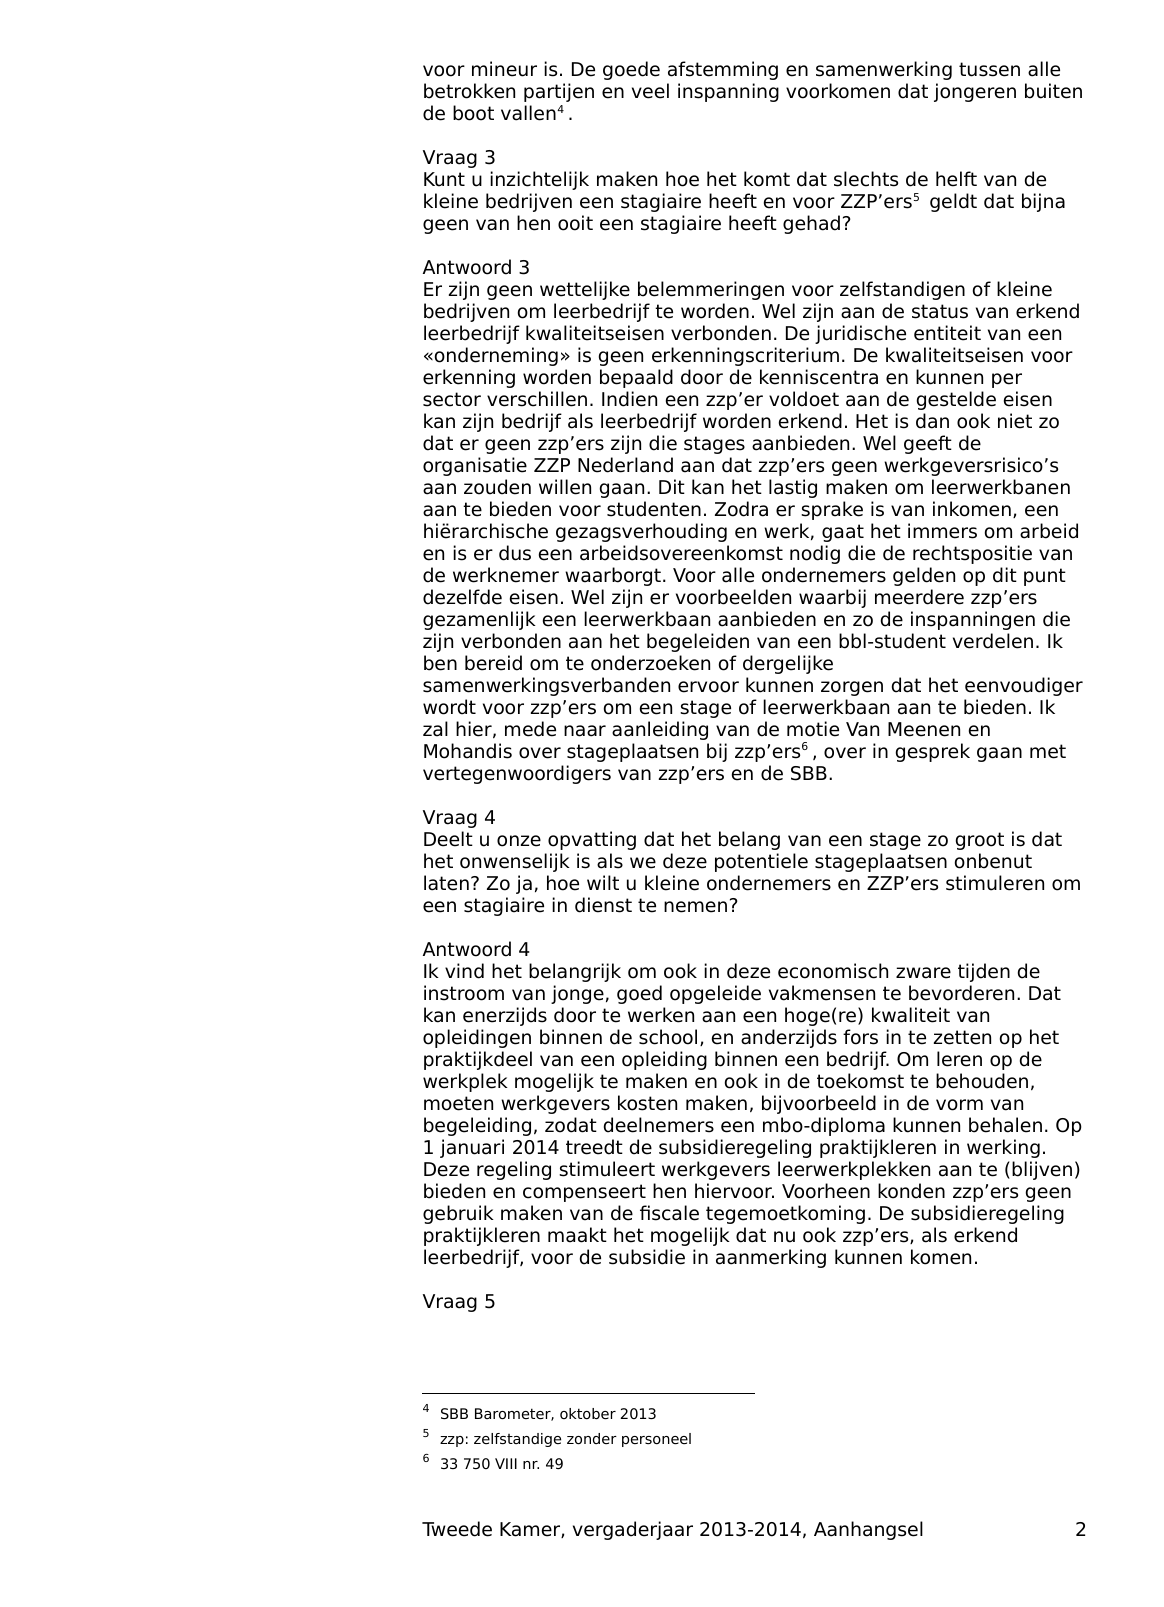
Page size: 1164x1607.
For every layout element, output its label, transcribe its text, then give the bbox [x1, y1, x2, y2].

text Antwoord 3 [422, 257, 1087, 279]
text Er zijn geen wettelijke belemmeringen voor zelfstandigen of kleine bedrijven om leerbedrijf te worden. Wel zijn aan de status van erkend leerbedrijf kwaliteitseisen verbonden. De juridische entiteit van een «onderneming» is geen erkenningscriterium. De kwaliteitseisen voor erkenning worden bepaald door de kenniscentra en kunnen per sector verschillen. Indien een zzp’er voldoet aan de gestelde eisen kan zijn bedrijf als leerbedrijf worden erkend. Het is dan ook niet zo dat er geen zzp’ers zijn die stages aanbieden. Wel geeft de organisatie ZZP Nederland aan dat zzp’ers geen werkgeversrisico’s aan zouden willen gaan. Dit kan het lastig maken om leerwerkbanen aan te bieden voor studenten. Zodra er sprake is van inkomen, een hiërarchische gezagsverhouding en werk, gaat het immers om arbeid en is er dus een arbeidsovereenkomst nodig die de rechtspositie van de werknemer waarborgt. Voor alle ondernemers gelden op dit punt dezelfde eisen. Wel zijn er voorbeelden waarbij meerdere zzp’ers gezamenlijk een leerwerkbaan aanbieden en zo de inspanningen die zijn verbonden aan het begeleiden van een bbl-student verdelen. Ik ben bereid om te onderzoeken of dergelijke samenwerkingsverbanden ervoor kunnen zorgen dat het eenvoudiger wordt voor zzp’ers om een stage of leerwerkbaan aan te bieden. Ik zal hier, mede naar aanleiding van de motie Van Meenen en Mohandis over stageplaatsen bij zzp’ers, over in gesprek gaan met vertegenwoordigers van zzp’ers en de SBB. [422, 279, 1087, 785]
text Vraag 5 [422, 1291, 1087, 1313]
text SBB Barometer, oktober 2013 [422, 1402, 1087, 1424]
text 33 750 VIII nr. 49 [422, 1452, 1087, 1474]
text voor mineur is. De goede afstemming en samenwerking tussen alle betrokken partijen en veel inspanning voorkomen dat jongeren buiten de boot vallen. [422, 59, 1087, 125]
text Vraag 3 [422, 147, 1087, 169]
text Antwoord 4 [422, 939, 1087, 961]
text zzp: zelfstandige zonder personeel [422, 1427, 1087, 1449]
text Vraag 4 [422, 807, 1087, 829]
text Deelt u onze opvatting dat het belang van een stage zo groot is dat het onwenselijk is als we deze potentiele stageplaatsen onbenut laten? Zo ja, hoe wilt u kleine ondernemers en ZZP’ers stimuleren om een stagiaire in dienst te nemen? [422, 829, 1087, 917]
text Ik vind het belangrijk om ook in deze economisch zware tijden de instroom van jonge, goed opgeleide vakmensen te bevorderen. Dat kan enerzijds door te werken aan een hoge(re) kwaliteit van opleidingen binnen de school, en anderzijds fors in te zetten op het praktijkdeel van een opleiding binnen een bedrijf. Om leren op de werkplek mogelijk te maken en ook in de toekomst te behouden, moeten werkgevers kosten maken, bijvoorbeeld in de vorm van begeleiding, zodat deelnemers een mbo-diploma kunnen behalen. Op 1 januari 2014 treedt de subsidieregeling praktijkleren in werking. Deze regeling stimuleert werkgevers leerwerkplekken aan te (blijven) bieden en compenseert hen hiervoor. Voorheen konden zzp’ers geen gebruik maken van de fiscale tegemoetkoming. De subsidieregeling praktijkleren maakt het mogelijk dat nu ook zzp’ers, als erkend leerbedrijf, voor de subsidie in aanmerking kunnen komen. [422, 961, 1087, 1269]
text Kunt u inzichtelijk maken hoe het komt dat slechts de helft van de kleine bedrijven een stagiaire heeft en voor ZZP’ers geldt dat bijna geen van hen ooit een stagiaire heeft gehad? [422, 169, 1087, 235]
